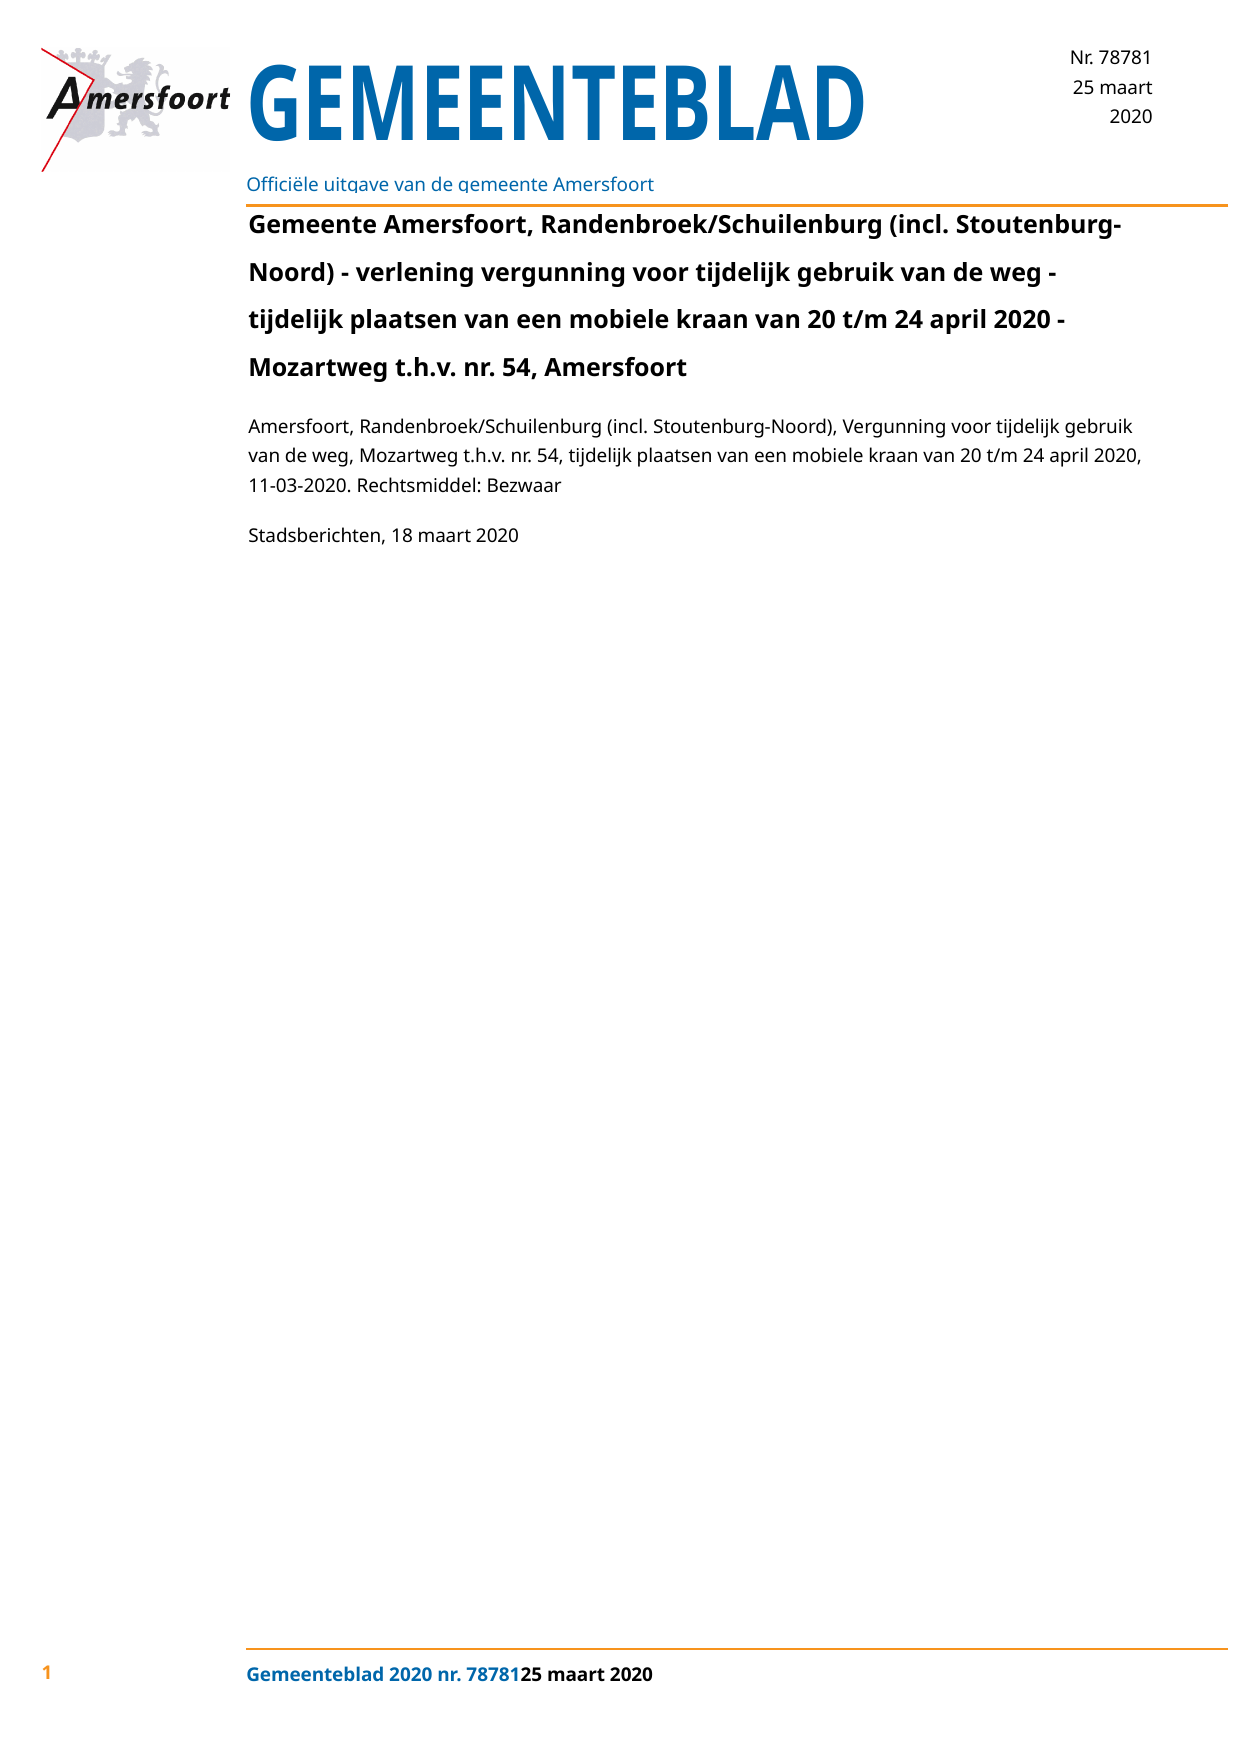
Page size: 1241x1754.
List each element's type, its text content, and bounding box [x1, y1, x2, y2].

text Stadsberichten, 18 maart 2020 [248, 523, 1152, 548]
text Amersfoort, Randenbroek/Schuilenburg (incl. Stoutenburg-Noord), Vergunning voor tijdelijk gebruik van de weg, Mozartweg t.h.v. nr. 54, tijdelijk plaatsen van een mobiele kraan van 20 t/m 24 april 2020, 11-03-2020. Rechtsmiddel: Bezwaar [248, 413, 1152, 498]
picture [41, 47, 231, 172]
text Gemeente Amersfoort, Randenbroek/Schuilenburg (incl. Stoutenburg-Noord) - verlening vergunning voor tijdelijk gebruik van de weg - tijdelijk plaatsen van een mobiele kraan van 20 t/m 24 april 2020 - Mozartweg t.h.v. nr. 54, Amersfoort [248, 207, 1152, 384]
